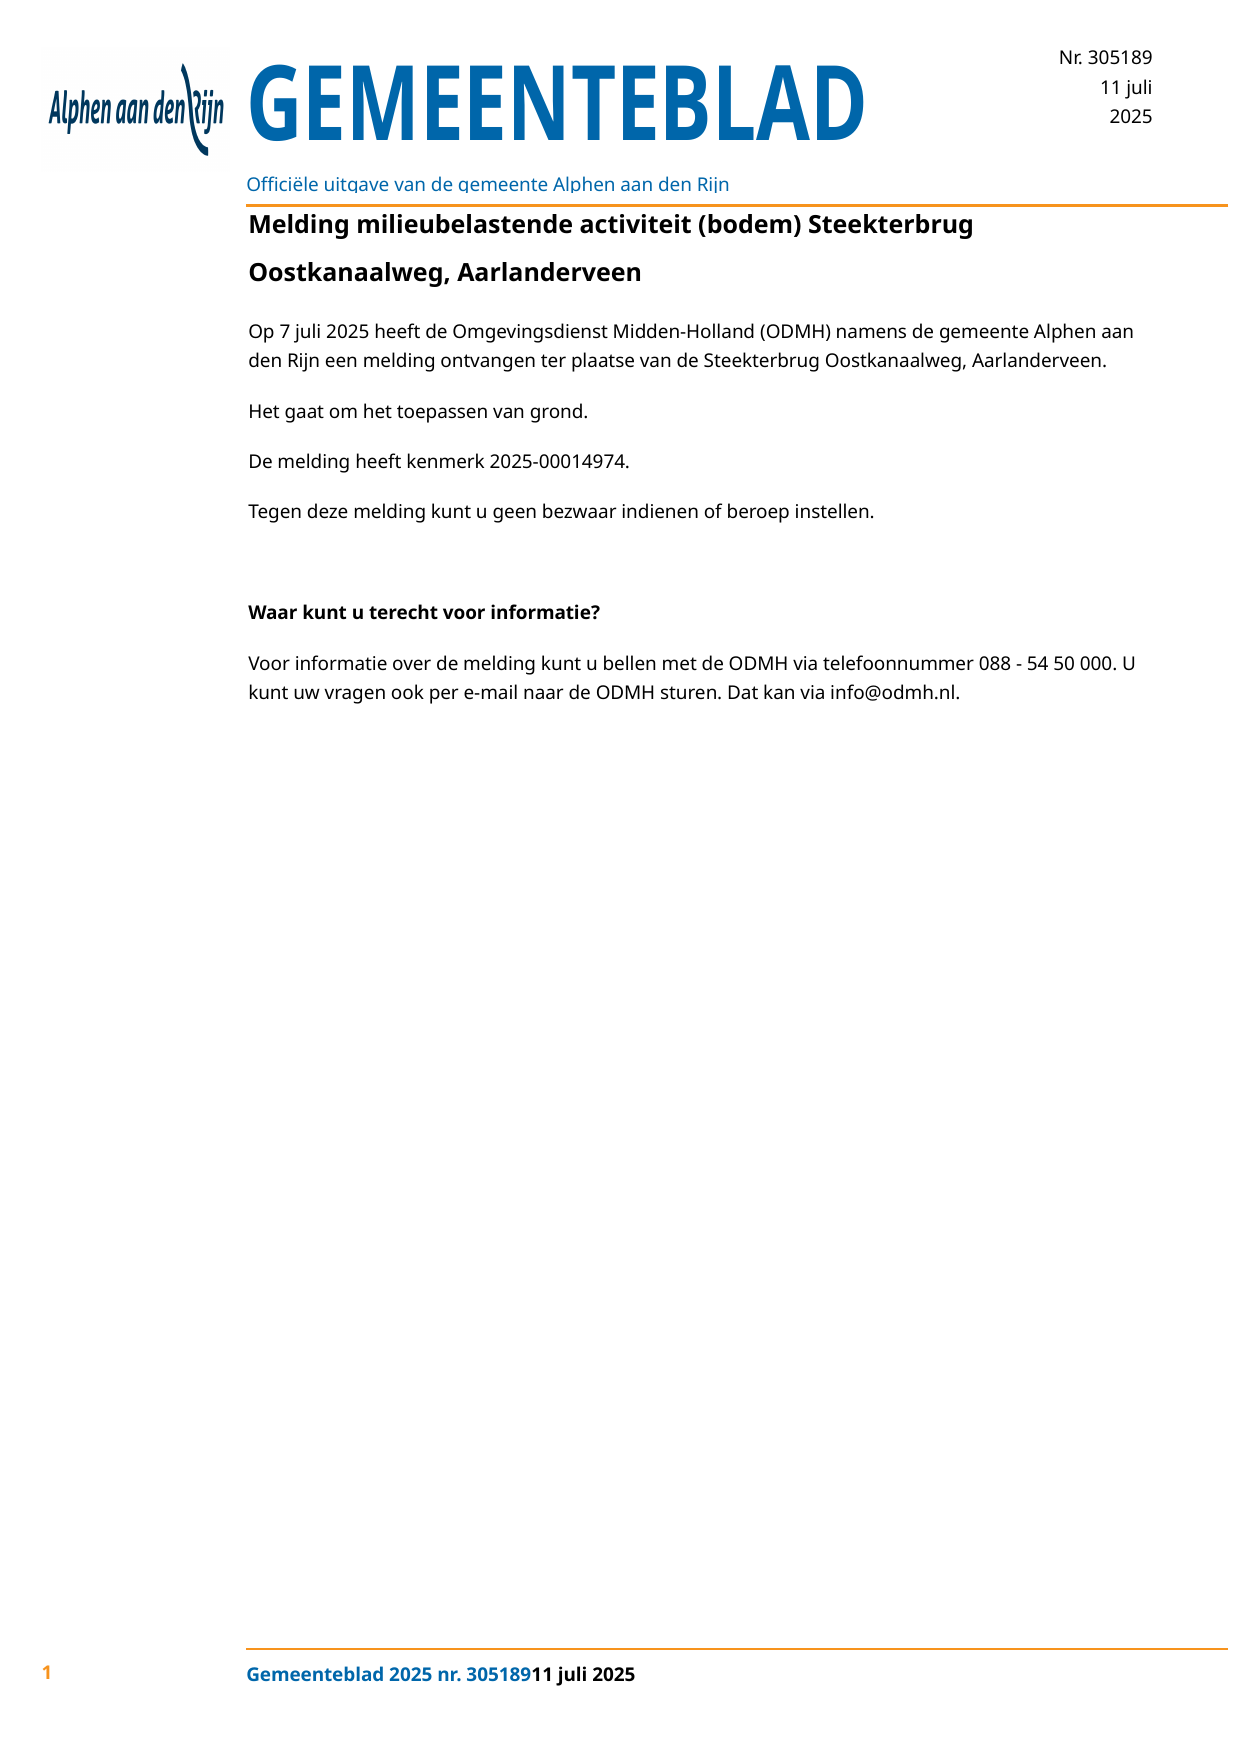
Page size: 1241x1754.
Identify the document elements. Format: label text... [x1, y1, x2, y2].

text Melding milieubelastende activiteit (bodem) Steekterbrug Oostkanaalweg, Aarlanderveen [248, 207, 1152, 288]
text Waar kunt u terecht voor informatie? [248, 599, 1152, 625]
text De melding heeft kenmerk 2025-00014974. [248, 448, 1152, 474]
text Het gaat om het toepassen van grond. [248, 398, 1152, 424]
text Tegen deze melding kunt u geen bezwaar indienen of beroep instellen. [248, 499, 1152, 524]
picture [41, 47, 231, 172]
text Op 7 juli 2025 heeft de Omgevingsdienst Midden-Holland (ODMH) namens de gemeente Alphen aan den Rijn een melding ontvangen ter plaatse van de Steekterbrug Oostkanaalweg, Aarlanderveen. [248, 318, 1152, 373]
text Voor informatie over de melding kunt u bellen met de ODMH via telefoonnummer 088 - 54 50 000. U kunt uw vragen ook per e-mail naar de ODMH sturen. Dat kan via info@odmh.nl. [248, 650, 1152, 705]
